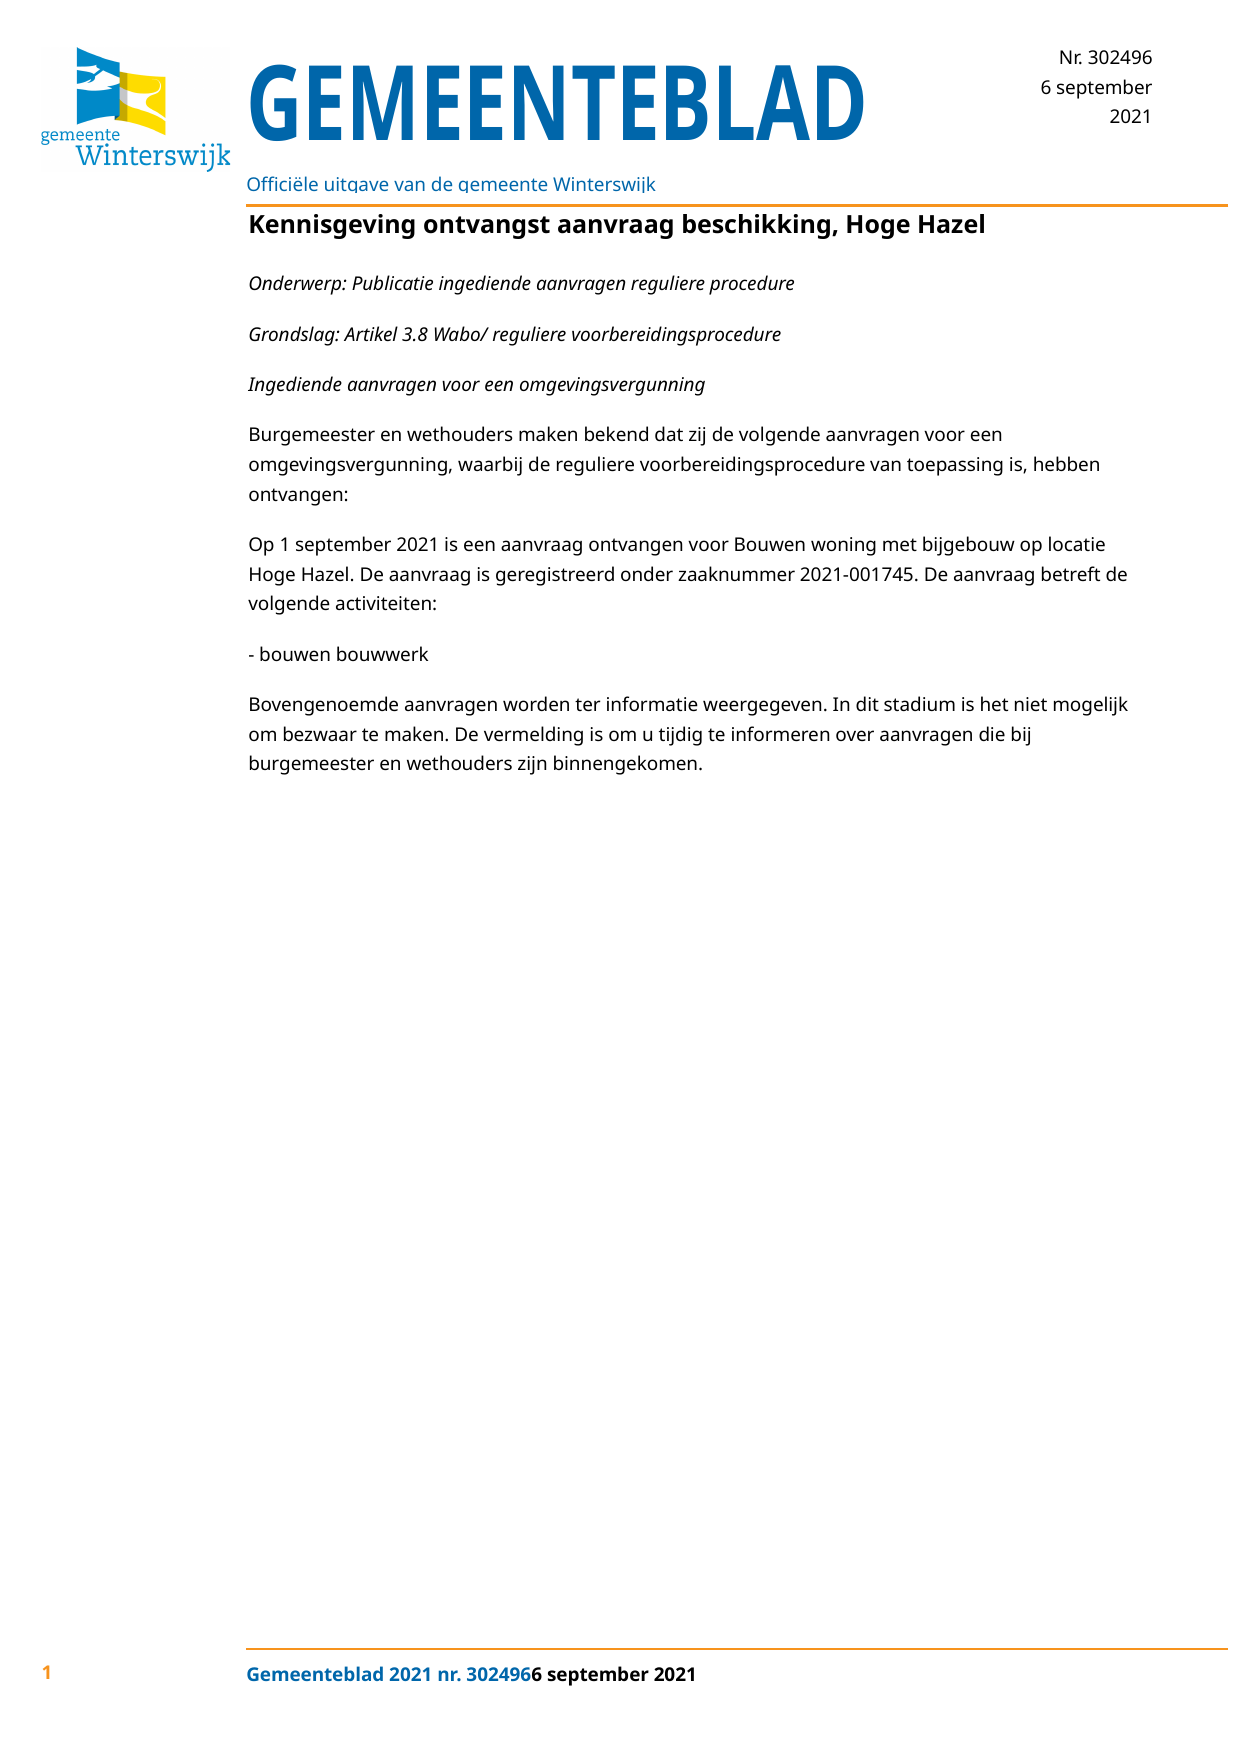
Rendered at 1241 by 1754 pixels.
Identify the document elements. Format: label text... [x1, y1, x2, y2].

text Ingediende aanvragen voor een omgevingsvergunning [248, 371, 1152, 397]
text Onderwerp: Publicatie ingediende aanvragen reguliere procedure [248, 270, 1152, 296]
text Bovengenoemde aanvragen worden ter informatie weergegeven. In dit stadium is het niet mogelijk om bezwaar te maken. De vermelding is om u tijdig te informeren over aanvragen die bij burgemeester en wethouders zijn binnengekomen. [248, 691, 1152, 776]
picture [225, 153, 231, 162]
picture [41, 47, 231, 172]
text Burgemeester en wethouders maken bekend dat zij de volgende aanvragen voor een omgevingsvergunning, waarbij de reguliere voorbereidingsprocedure van toepassing is, hebben ontvangen: [248, 422, 1152, 506]
text Op 1 september 2021 is een aanvraag ontvangen voor Bouwen woning met bijgebouw op locatie Hoge Hazel. De aanvraag is geregistreerd onder zaaknummer 2021-001745. De aanvraag betreft de volgende activiteiten: [248, 531, 1152, 616]
text Grondslag: Artikel 3.8 Wabo/ reguliere voorbereidingsprocedure [248, 321, 1152, 346]
text Kennisgeving ontvangst aanvraag beschikking, Hoge Hazel [248, 207, 1152, 241]
text - bouwen bouwwerk [248, 641, 1152, 666]
